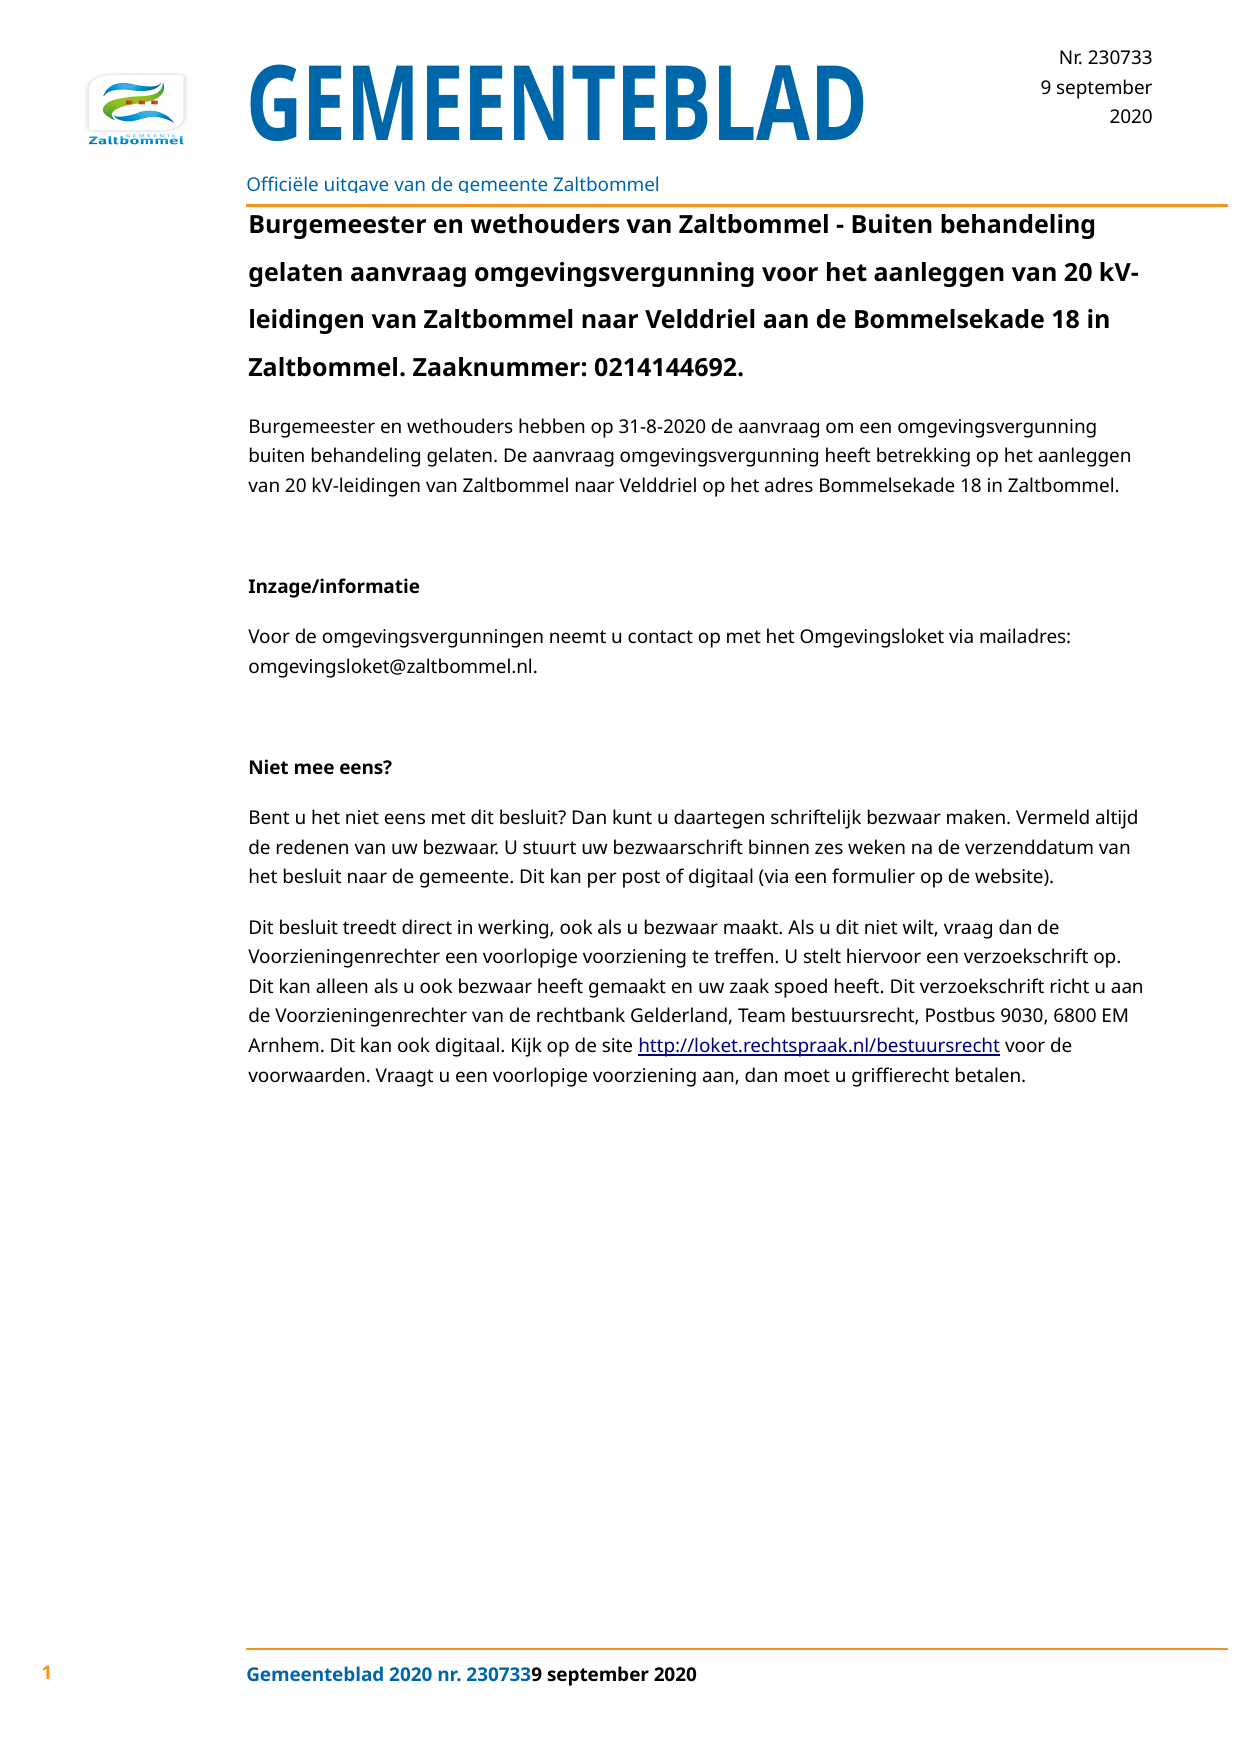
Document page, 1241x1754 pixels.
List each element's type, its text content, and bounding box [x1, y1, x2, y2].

text Inzage/informatie [248, 573, 1152, 599]
text Niet mee eens? [248, 754, 1152, 780]
text Burgemeester en wethouders van Zaltbommel - Buiten behandeling gelaten aanvraag omgevingsvergunning voor het aanleggen van 20 kV-leidingen van Zaltbommel naar Velddriel aan de Bommelsekade 18 in Zaltbommel. Zaaknummer: 0214144692. [248, 207, 1152, 384]
text Voor de omgevingsvergunningen neemt u contact op met het Omgevingsloket via mailadres: omgevingsloket@zaltbommel.nl. [248, 623, 1152, 679]
text Bent u het niet eens met dit besluit? Dan kunt u daartegen schriftelijk bezwaar maken. Vermeld altijd de redenen van uw bezwaar. U stuurt uw bezwaarschrift binnen zes weken na de verzenddatum van het besluit naar de gemeente. Dit kan per post of digitaal (via een formulier op de website). [248, 804, 1152, 889]
text Dit besluit treedt direct in werking, ook als u bezwaar maakt. Als u dit niet wilt, vraag dan de Voorzieningenrechter een voorlopige voorziening te treffen. U stelt hiervoor een verzoekschrift op. Dit kan alleen als u ook bezwaar heeft gemaakt en uw zaak spoed heeft. Dit verzoekschrift richt u aan de Voorzieningenrechter van de rechtbank Gelderland, Team bestuursrecht, Postbus 9030, 6800 EM Arnhem. Dit kan ook digitaal. Kijk op de site http://loket.rechtspraak.nl/bestuursrecht voor de voorwaarden. Vraagt u een voorlopige voorziening aan, dan moet u griffierecht betalen. [248, 914, 1152, 1088]
picture [41, 47, 231, 172]
text Burgemeester en wethouders hebben op 31-8-2020 de aanvraag om een omgevingsvergunning buiten behandeling gelaten. De aanvraag omgevingsvergunning heeft betrekking op het aanleggen van 20 kV-leidingen van Zaltbommel naar Velddriel op het adres Bommelsekade 18 in Zaltbommel. [248, 413, 1152, 498]
